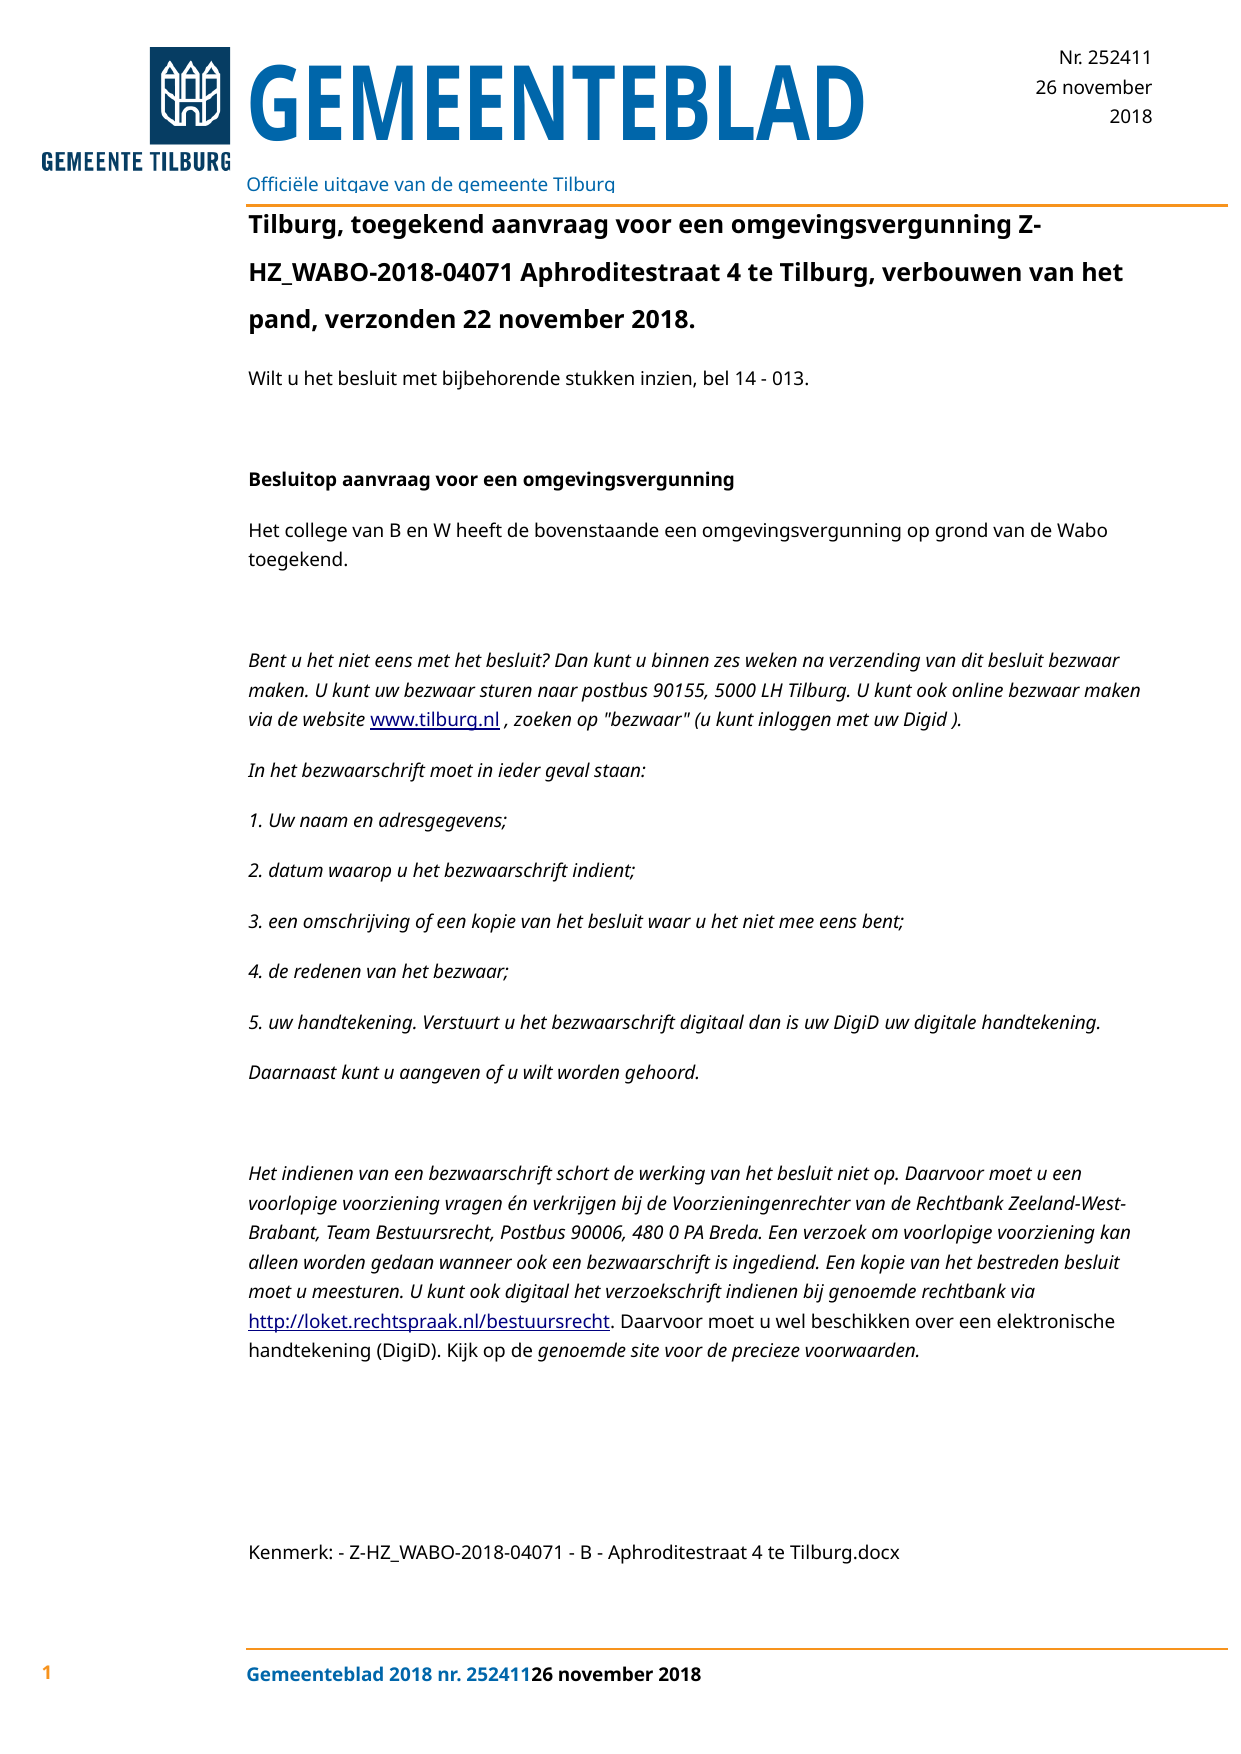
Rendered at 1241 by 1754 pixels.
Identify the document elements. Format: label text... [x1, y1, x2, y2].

text In het bezwaarschrift moet in ieder geval staan: [248, 757, 1152, 782]
text 3. een omschrijving of een kopie van het besluit waar u het niet mee eens bent; [248, 908, 1152, 934]
text 4. de redenen van het bezwaar; [248, 958, 1152, 984]
text Tilburg, toegekend aanvraag voor een omgevingsvergunning Z-HZ_WABO-2018-04071 Aphroditestraat 4 te Tilburg, verbouwen van het pand, verzonden 22 november 2018. [248, 207, 1152, 336]
text Wilt u het besluit met bijbehorende stukken inzien, bel 14 - 013. [248, 366, 1152, 391]
text 1. Uw naam en adresgegevens; [248, 807, 1152, 833]
text Het college van B en W heeft de bovenstaande een omgevingsvergunning op grond van de Wabo toegekend. [248, 517, 1152, 572]
text Besluitop aanvraag voor een omgevingsvergunning [248, 466, 1152, 492]
picture [41, 47, 231, 172]
text Daarnaast kunt u aangeven of u wilt worden gehoord. [248, 1059, 1152, 1085]
text 2. datum waarop u het bezwaarschrift indient; [248, 858, 1152, 883]
text Kenmerk: - Z-HZ_WABO-2018-04071 - B - Aphroditestraat 4 te Tilburg.docx [248, 1539, 1152, 1565]
text Het indienen van een bezwaarschrift schort de werking van het besluit niet op. Daarvoor moet u een voorlopige voorziening vragen én verkrijgen bij de Voorzieningenrechter van de Rechtbank Zeeland-West-Brabant, Team Bestuursrecht, Postbus 90006, 480 0 PA Breda. Een verzoek om voorlopige voorziening kan alleen worden gedaan wanneer ook een bezwaarschrift is ingediend. Een kopie van het bestreden besluit moet u meesturen. U kunt ook digitaal het verzoekschrift indienen bij genoemde rechtbank via http://loket.rechtspraak.nl/bestuursrecht. Daarvoor moet u wel beschikken over een elektronische handtekening (DigiD). Kijk op de genoemde site voor de precieze voorwaarden. [248, 1160, 1152, 1363]
text 5. uw handtekening. Verstuurt u het bezwaarschrift digitaal dan is uw DigiD uw digitale handtekening. [248, 1009, 1152, 1034]
text Bent u het niet eens met het besluit? Dan kunt u binnen zes weken na verzending van dit besluit bezwaar maken. U kunt uw bezwaar sturen naar postbus 90155, 5000 LH Tilburg. U kunt ook online bezwaar maken via de website www.tilburg.nl , zoeken op "bezwaar" (u kunt inloggen met uw Digid ). [248, 647, 1152, 732]
